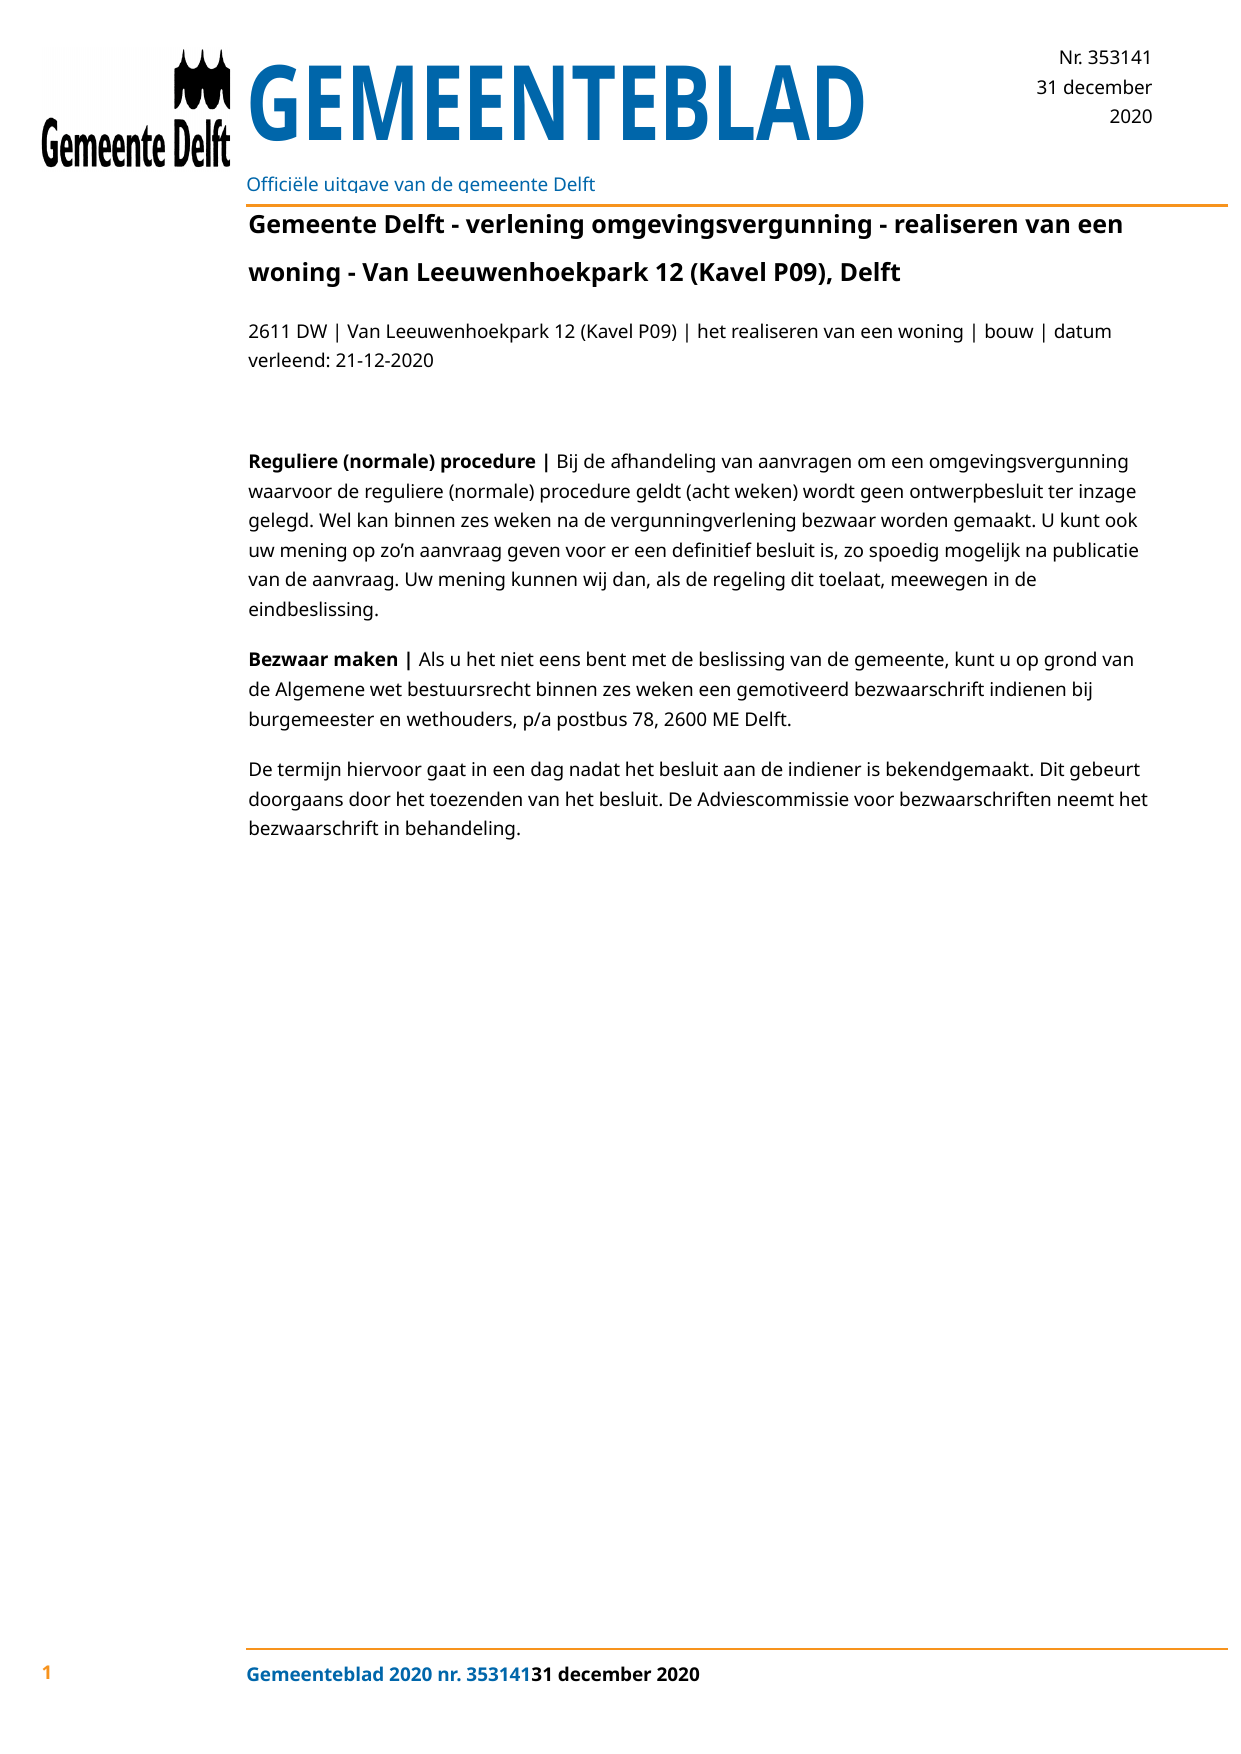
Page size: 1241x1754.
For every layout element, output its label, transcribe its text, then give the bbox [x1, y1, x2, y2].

text 2611 DW | Van Leeuwenhoekpark 12 (Kavel P09) | het realiseren van een woning | bouw | datum verleend: 21-12-2020 [248, 318, 1152, 373]
text Reguliere (normale) procedure | Bij de afhandeling van aanvragen om een omgevingsvergunning waarvoor de reguliere (normale) procedure geldt (acht weken) wordt geen ontwerpbesluit ter inzage gelegd. Wel kan binnen zes weken na de vergunningverlening bezwaar worden gemaakt. U kunt ook uw mening op zo’n aanvraag geven voor er een definitief besluit is, zo spoedig mogelijk na publicatie van de aanvraag. Uw mening kunnen wij dan, als de regeling dit toelaat, meewegen in de eindbeslissing. [248, 448, 1152, 622]
text De termijn hiervoor gaat in een dag nadat het besluit aan de indiener is bekendgemaakt. Dit gebeurt doorgaans door het toezenden van het besluit. De Adviescommissie voor bezwaarschriften neemt het bezwaarschrift in behandeling. [248, 756, 1152, 841]
text Gemeente Delft - verlening omgevingsvergunning - realiseren van een woning - Van Leeuwenhoekpark 12 (Kavel P09), Delft [248, 207, 1152, 288]
text Bezwaar maken | Als u het niet eens bent met de beslissing van de gemeente, kunt u op grond van de Algemene wet bestuursrecht binnen zes weken een gemotiveerd bezwaarschrift indienen bij burgemeester en wethouders, p/a postbus 78, 2600 ME Delft. [248, 647, 1152, 732]
picture [41, 47, 231, 172]
